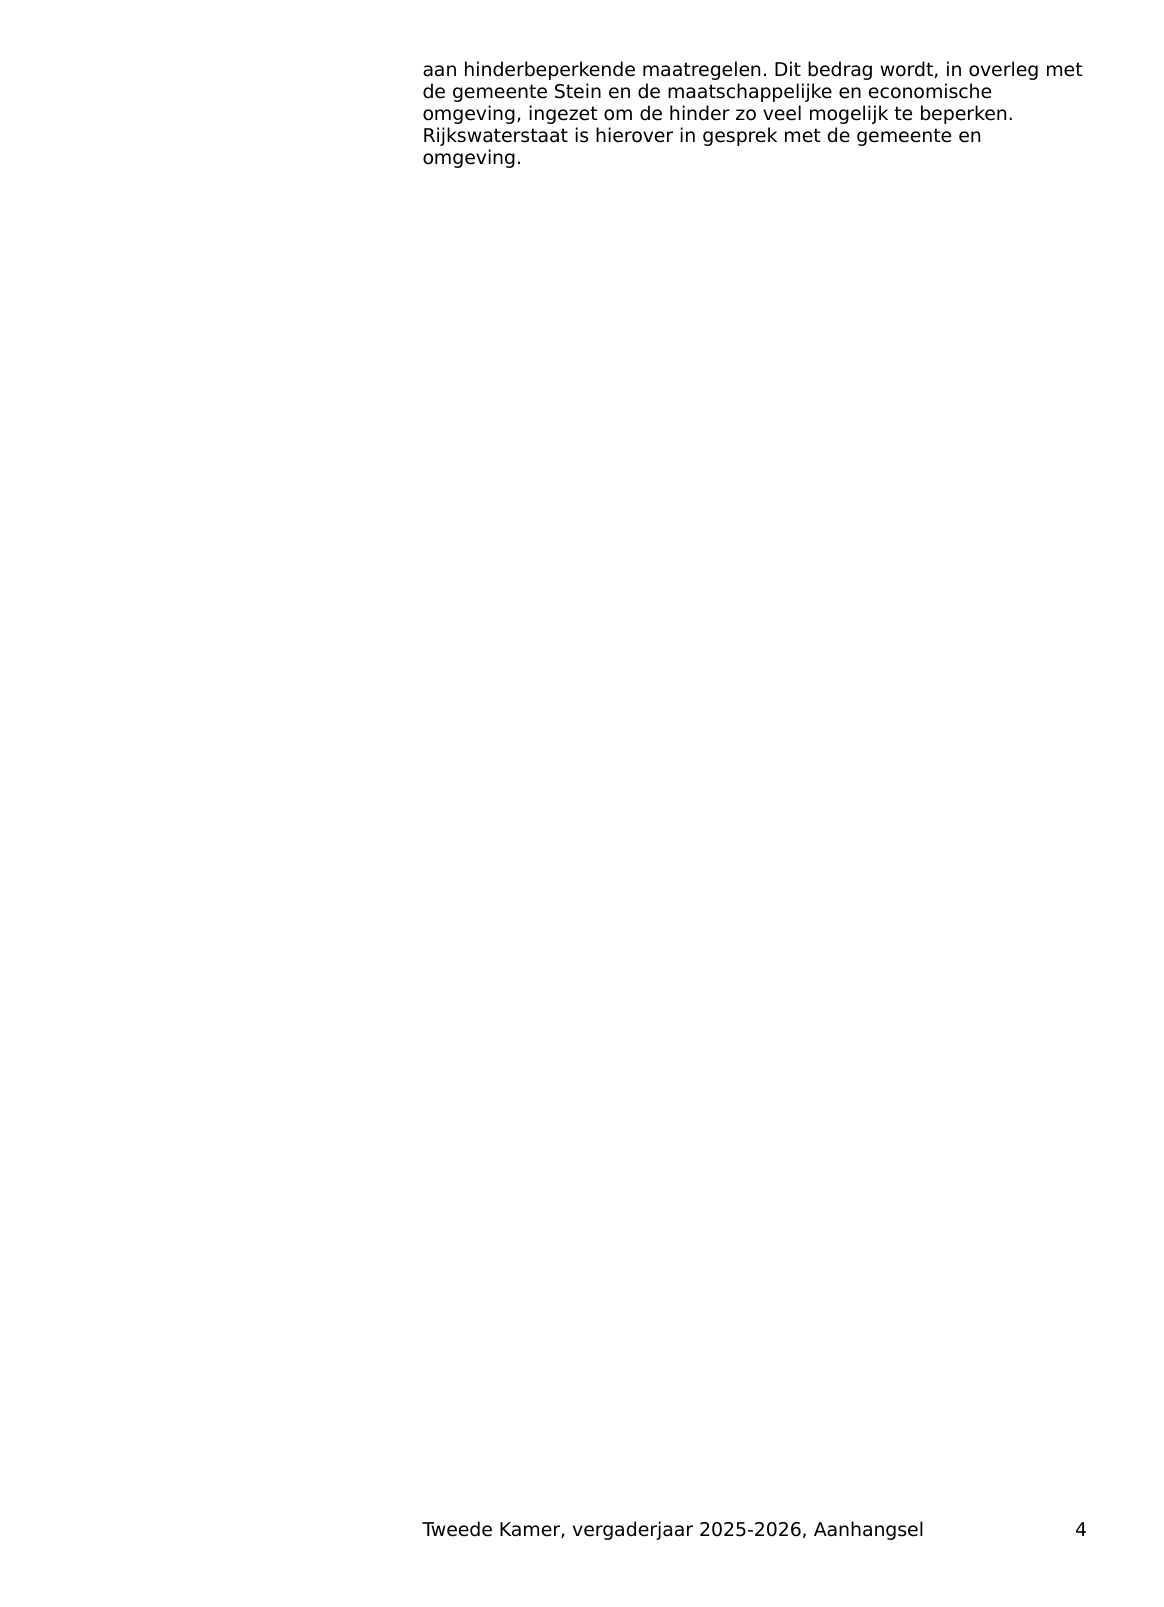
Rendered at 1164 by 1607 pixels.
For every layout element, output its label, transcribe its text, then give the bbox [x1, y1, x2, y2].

text aan hinderbeperkende maatregelen. Dit bedrag wordt, in overleg met de gemeente Stein en de maatschappelijke en economische omgeving, ingezet om de hinder zo veel mogelijk te beperken. Rijkswaterstaat is hierover in gesprek met de gemeente en omgeving. [422, 59, 1087, 169]
